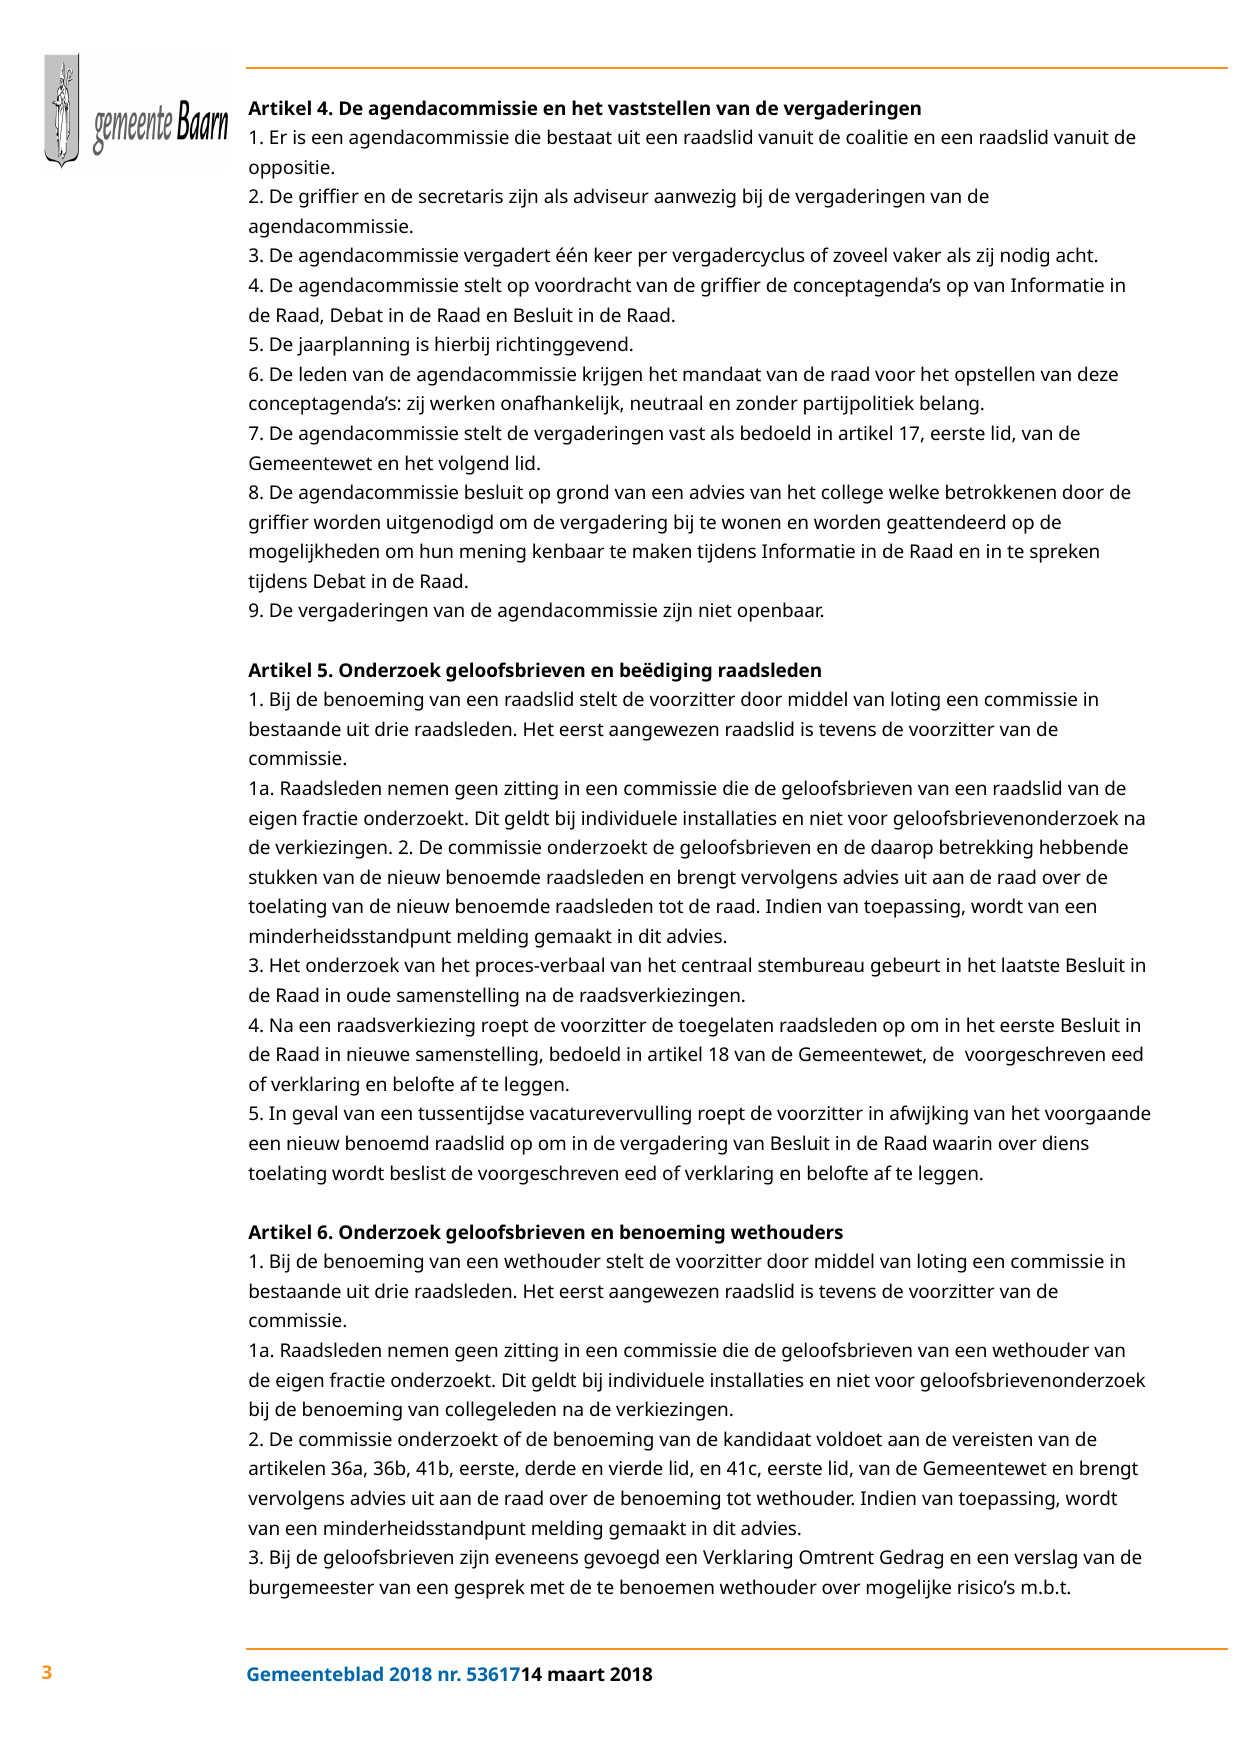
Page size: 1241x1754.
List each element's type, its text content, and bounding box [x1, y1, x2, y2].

text 3. Het onderzoek van het proces-verbaal van het centraal stembureau gebeurt in het laatste Besluit in de Raad in oude samenstelling na de raadsverkiezingen. [248, 953, 1152, 1008]
text Artikel 4. De agendacommissie en het vaststellen van de vergaderingen [248, 95, 1152, 121]
picture [41, 47, 231, 172]
text 3. De agendacommissie vergadert één keer per vergadercyclus of zoveel vaker als zij nodig acht. [248, 243, 1152, 268]
text 1. Bij de benoeming van een wethouder stelt de voorzitter door middel van loting een commissie in bestaande uit drie raadsleden. Het eerst aangewezen raadslid is tevens de voorzitter van de commissie. [248, 1248, 1152, 1333]
text 6. De leden van de agendacommissie krijgen het mandaat van de raad voor het opstellen van deze [248, 361, 1152, 387]
text Artikel 5. Onderzoek geloofsbrieven en beëdiging raadsleden [248, 657, 1152, 683]
text 8. De agendacommissie besluit op grond van een advies van het college welke betrokkenen door de griffier worden uitgenodigd om de vergadering bij te wonen en worden geattendeerd op de mogelijkheden om hun mening kenbaar te maken tijdens Informatie in de Raad en in te spreken tijdens Debat in de Raad. [248, 479, 1152, 594]
text 1. Bij de benoeming van een raadslid stelt de voorzitter door middel van loting een commissie in bestaande uit drie raadsleden. Het eerst aangewezen raadslid is tevens de voorzitter van de commissie. [248, 686, 1152, 771]
text conceptagenda’s: zij werken onafhankelijk, neutraal en zonder partijpolitiek belang. [248, 391, 1152, 416]
text Artikel 6. Onderzoek geloofsbrieven en benoeming wethouders [248, 1219, 1152, 1245]
text 1a. Raadsleden nemen geen zitting in een commissie die de geloofsbrieven van een wethouder van de eigen fractie onderzoekt. Dit geldt bij individuele installaties en niet voor geloofsbrievenonderzoek bij de benoeming van collegeleden na de verkiezingen. [248, 1337, 1152, 1422]
text 4. De agendacommissie stelt op voordracht van de griffier de conceptagenda’s op van Informatie in de Raad, Debat in de Raad en Besluit in de Raad. [248, 272, 1152, 328]
text 2. De griffier en de secretaris zijn als adviseur aanwezig bij de vergaderingen van de agendacommissie. [248, 183, 1152, 239]
text 4. Na een raadsverkiezing roept de voorzitter de toegelaten raadsleden op om in het eerste Besluit in de Raad in nieuwe samenstelling, bedoeld in artikel 18 van de Gemeentewet, de voorgeschreven eed of verklaring en belofte af te leggen. [248, 1012, 1152, 1097]
text 2. De commissie onderzoekt of de benoeming van de kandidaat voldoet aan de vereisten van de artikelen 36a, 36b, 41b, eerste, derde en vierde lid, en 41c, eerste lid, van de Gemeentewet en brengt vervolgens advies uit aan de raad over de benoeming tot wethouder. Indien van toepassing, wordt van een minderheidsstandpunt melding gemaakt in dit advies. [248, 1426, 1152, 1541]
text 9. De vergaderingen van de agendacommissie zijn niet openbaar. [248, 598, 1152, 623]
text 7. De agendacommissie stelt de vergaderingen vast als bedoeld in artikel 17, eerste lid, van de Gemeentewet en het volgend lid. [248, 420, 1152, 476]
text 1a. Raadsleden nemen geen zitting in een commissie die de geloofsbrieven van een raadslid van de eigen fractie onderzoekt. Dit geldt bij individuele installaties en niet voor geloofsbrievenonderzoek na de verkiezingen. 2. De commissie onderzoekt de geloofsbrieven en de daarop betrekking hebbende stukken van de nieuw benoemde raadsleden en brengt vervolgens advies uit aan de raad over de toelating van de nieuw benoemde raadsleden tot de raad. Indien van toepassing, wordt van een minderheidsstandpunt melding gemaakt in dit advies. [248, 775, 1152, 949]
text 1. Er is een agendacommissie die bestaat uit een raadslid vanuit de coalitie en een raadslid vanuit de oppositie. [248, 124, 1152, 180]
text 5. In geval van een tussentijdse vacaturevervulling roept de voorzitter in afwijking van het voorgaande een nieuw benoemd raadslid op om in de vergadering van Besluit in de Raad waarin over diens toelating wordt beslist de voorgeschreven eed of verklaring en belofte af te leggen. [248, 1101, 1152, 1186]
text 5. De jaarplanning is hierbij richtinggevend. [248, 331, 1152, 357]
text 3. Bij de geloofsbrieven zijn eveneens gevoegd een Verklaring Omtrent Gedrag en een verslag van de burgemeester van een gesprek met de te benoemen wethouder over mogelijke risico’s m.b.t. [248, 1544, 1152, 1600]
